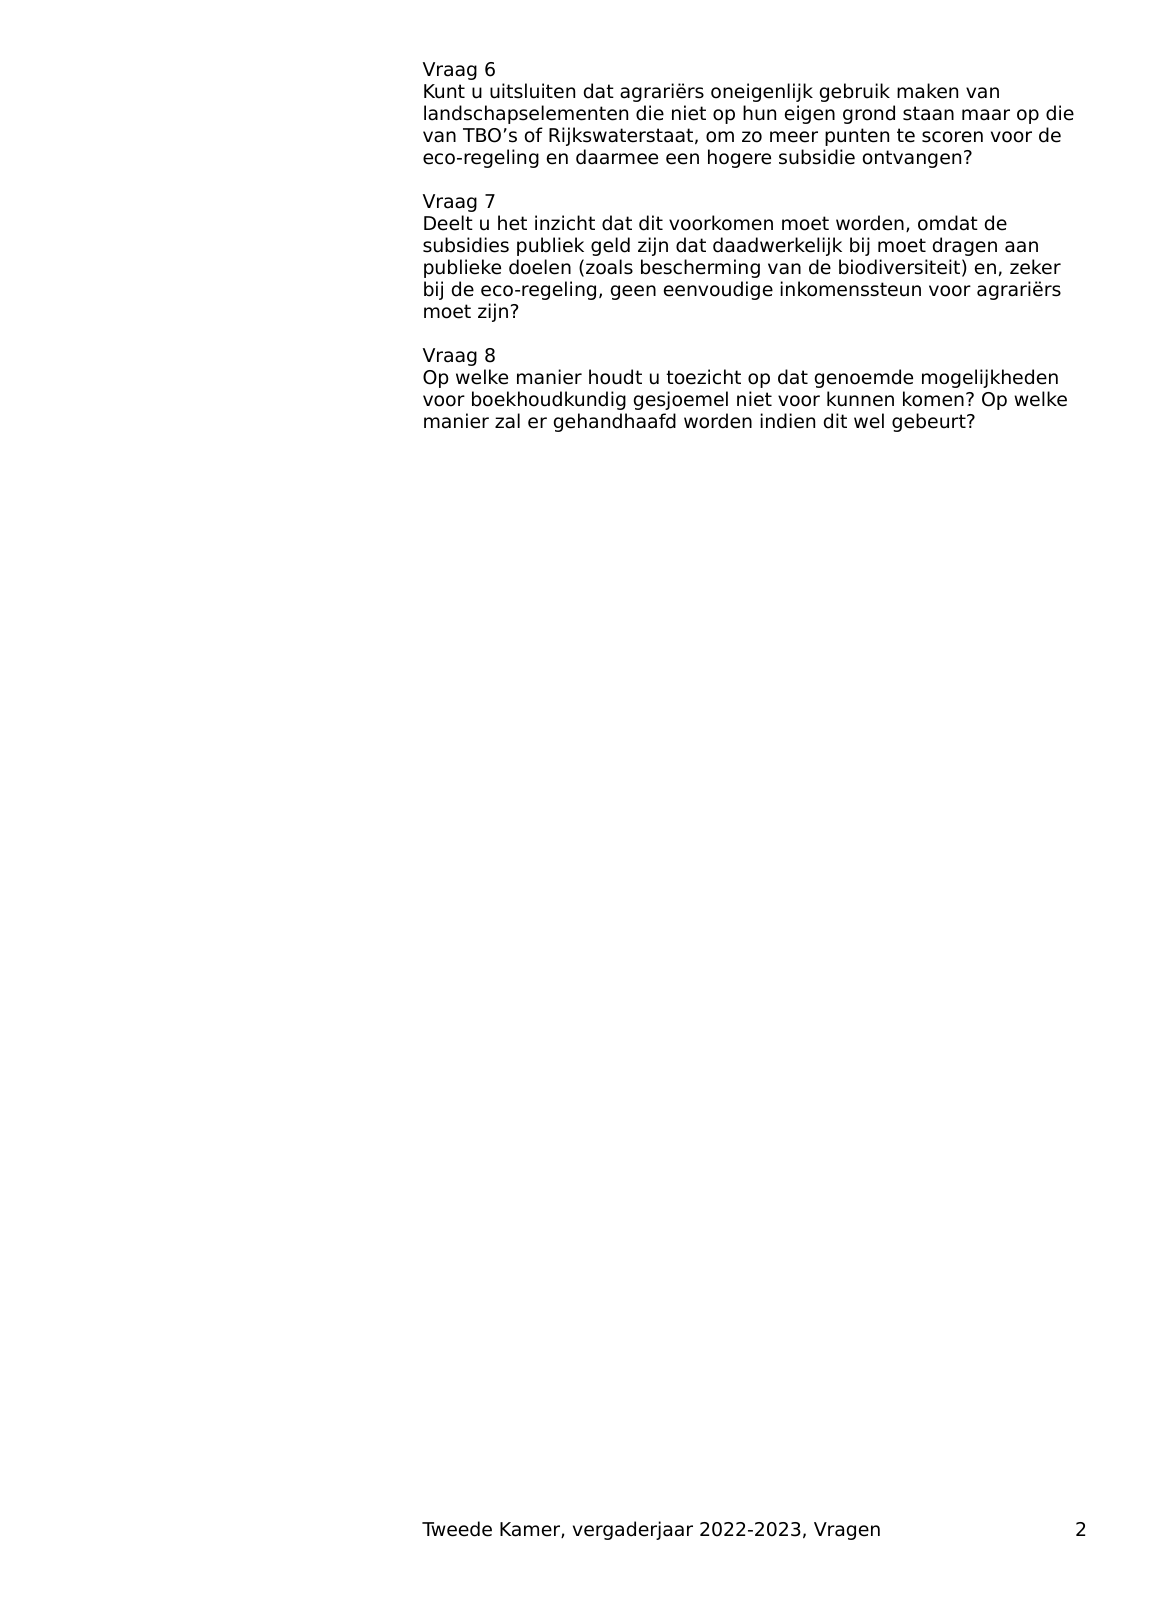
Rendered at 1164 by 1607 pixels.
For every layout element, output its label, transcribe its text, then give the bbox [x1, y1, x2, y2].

text Vraag 8 [422, 345, 1087, 367]
text Op welke manier houdt u toezicht op dat genoemde mogelijkheden voor boekhoudkundig gesjoemel niet voor kunnen komen? Op welke manier zal er gehandhaafd worden indien dit wel gebeurt? [422, 367, 1087, 433]
text Vraag 7 [422, 191, 1087, 213]
text Kunt u uitsluiten dat agrariërs oneigenlijk gebruik maken van landschapselementen die niet op hun eigen grond staan maar op die van TBO’s of Rijkswaterstaat, om zo meer punten te scoren voor de eco-regeling en daarmee een hogere subsidie ontvangen? [422, 81, 1087, 169]
text Vraag 6 [422, 59, 1087, 81]
text Deelt u het inzicht dat dit voorkomen moet worden, omdat de subsidies publiek geld zijn dat daadwerkelijk bij moet dragen aan publieke doelen (zoals bescherming van de biodiversiteit) en, zeker bij de eco-regeling, geen eenvoudige inkomenssteun voor agrariërs moet zijn? [422, 213, 1087, 323]
